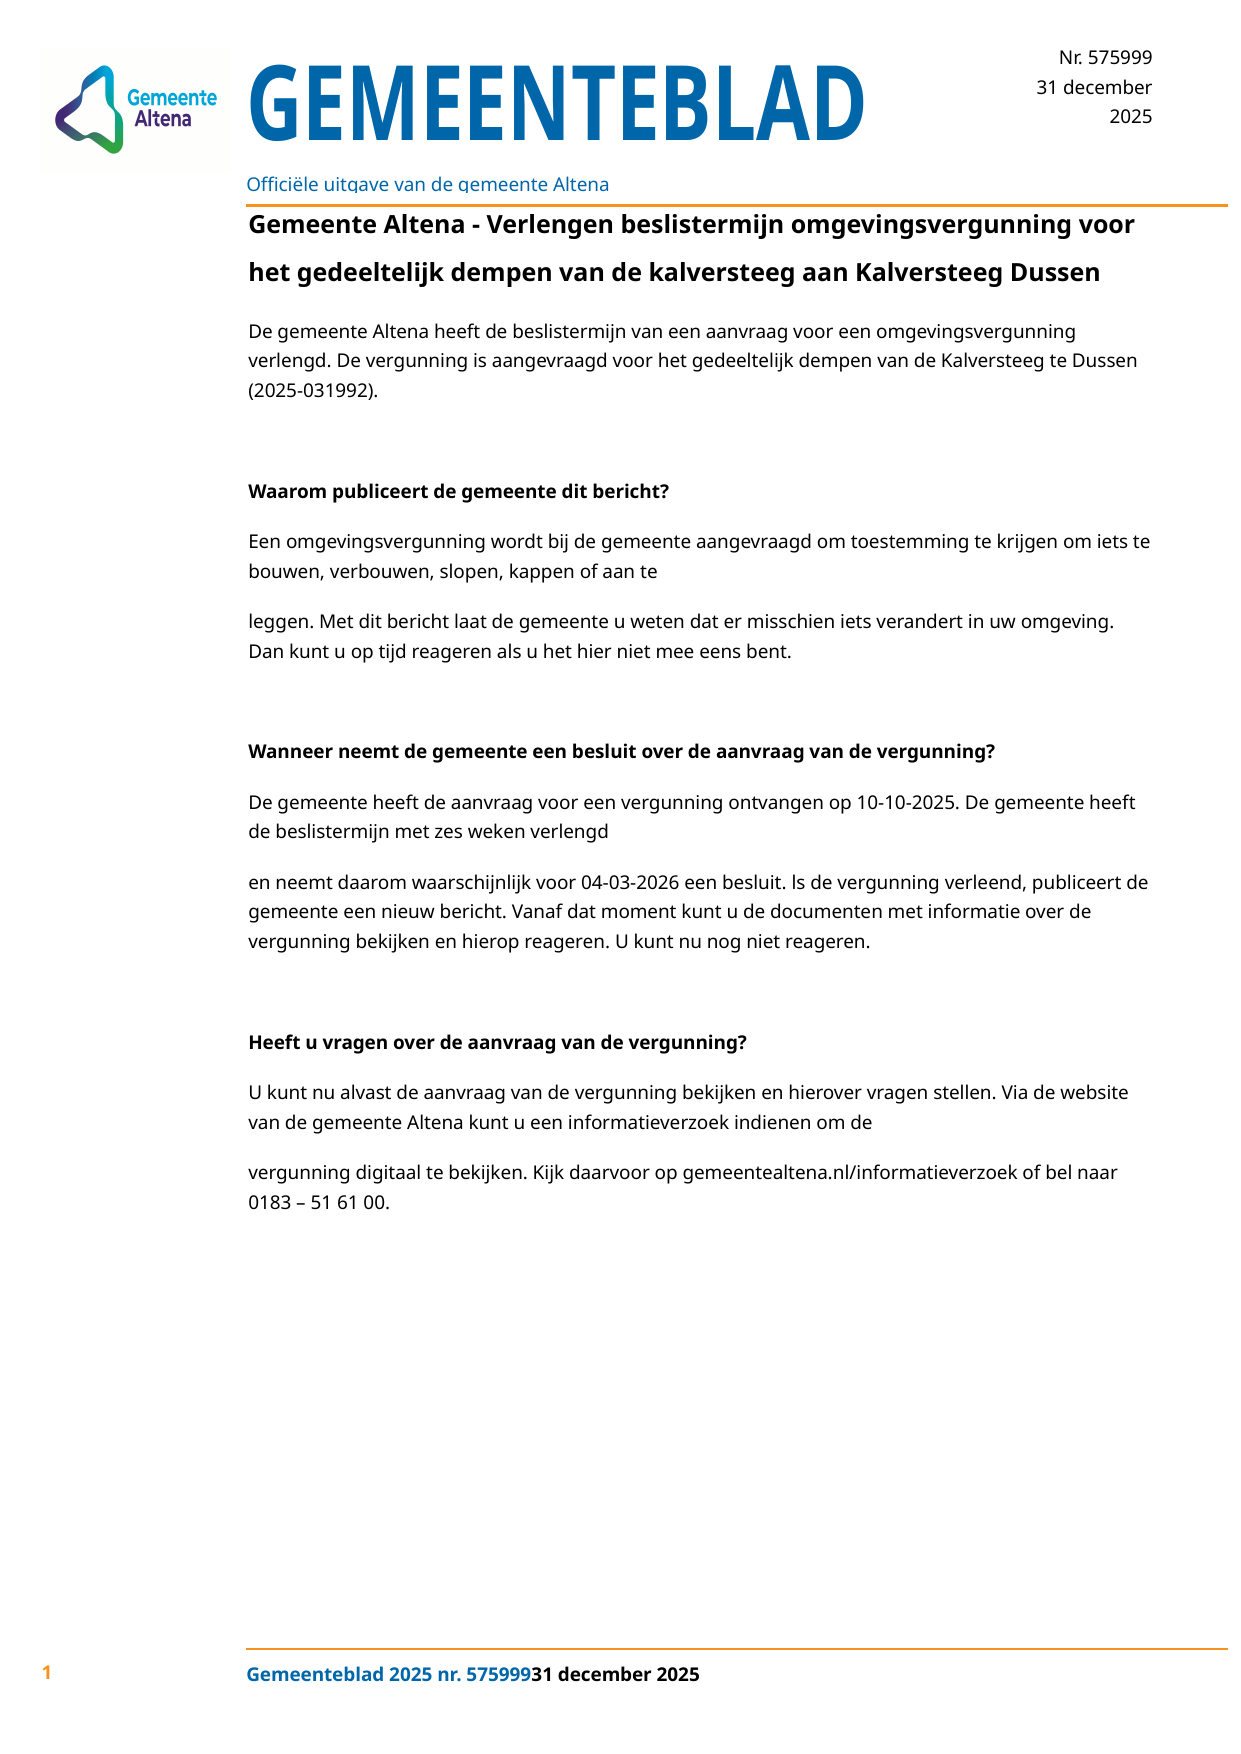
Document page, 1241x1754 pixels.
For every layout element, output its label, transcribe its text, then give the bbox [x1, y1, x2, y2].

text Gemeente Altena - Verlengen beslistermijn omgevingsvergunning voor het gedeeltelijk dempen van de kalversteeg aan Kalversteeg Dussen [248, 207, 1152, 288]
text Waarom publiceert de gemeente dit bericht? [248, 478, 1152, 504]
picture [41, 47, 231, 172]
text U kunt nu alvast de aanvraag van de vergunning bekijken en hierover vragen stellen. Via de website van de gemeente Altena kunt u een informatieverzoek indienen om de [248, 1079, 1152, 1135]
text en neemt daarom waarschijnlijk voor 04-03-2026 een besluit. ls de vergunning verleend, publiceert de gemeente een nieuw bericht. Vanaf dat moment kunt u de documenten met informatie over de vergunning bekijken en hierop reageren. U kunt nu nog niet reageren. [248, 869, 1152, 954]
text leggen. Met dit bericht laat de gemeente u weten dat er misschien iets verandert in uw omgeving. Dan kunt u op tijd reageren als u het hier niet mee eens bent. [248, 608, 1152, 664]
text De gemeente heeft de aanvraag voor een vergunning ontvangen op 10-10-2025. De gemeente heeft de beslistermijn met zes weken verlengd [248, 789, 1152, 844]
text Wanneer neemt de gemeente een besluit over de aanvraag van de vergunning? [248, 739, 1152, 764]
text Een omgevingsvergunning wordt bij de gemeente aangevraagd om toestemming te krijgen om iets te bouwen, verbouwen, slopen, kappen of aan te [248, 528, 1152, 584]
text vergunning digitaal te bekijken. Kijk daarvoor op gemeentealtena.nl/informatieverzoek of bel naar 0183 – 51 61 00. [248, 1159, 1152, 1215]
text Heeft u vragen over de aanvraag van de vergunning? [248, 1029, 1152, 1055]
text De gemeente Altena heeft de beslistermijn van een aanvraag voor een omgevingsvergunning verlengd. De vergunning is aangevraagd voor het gedeeltelijk dempen van de Kalversteeg te Dussen (2025-031992). [248, 318, 1152, 403]
